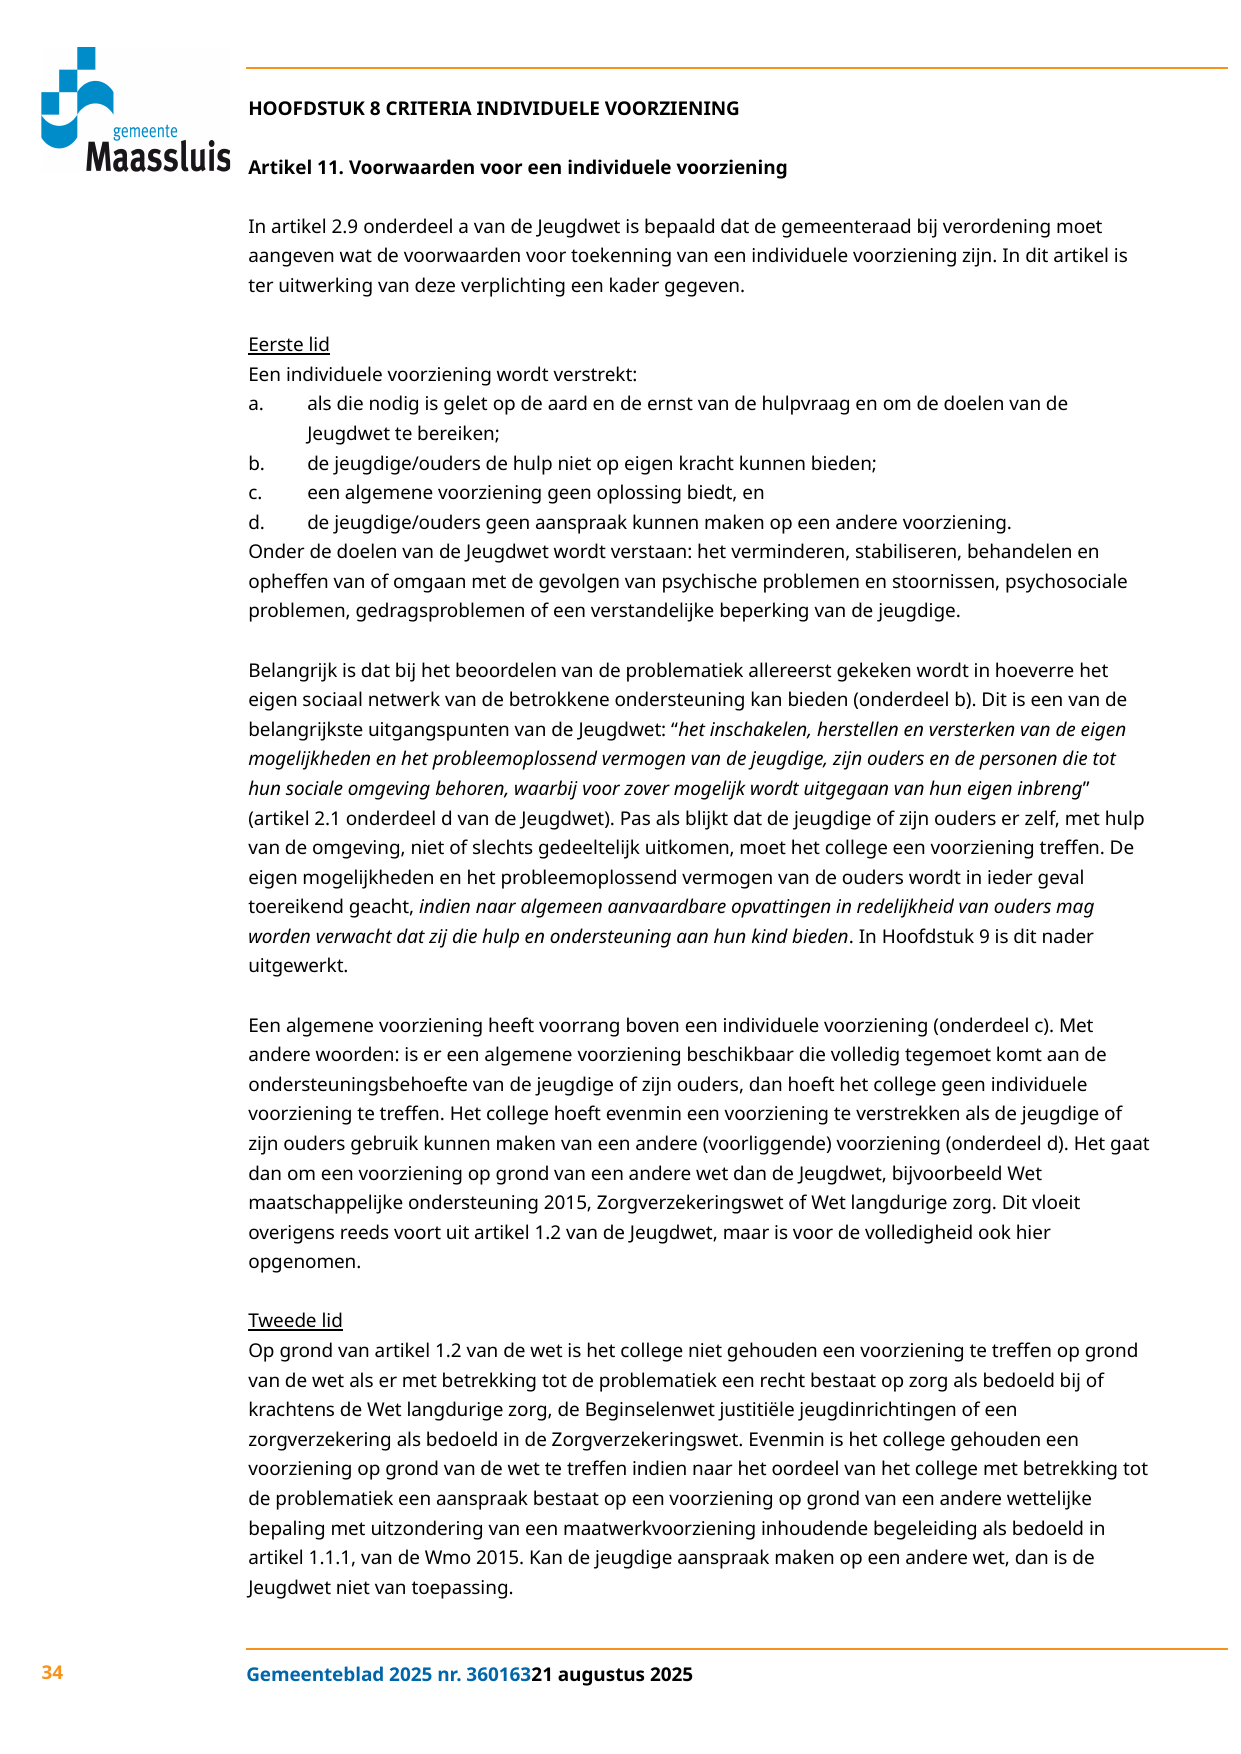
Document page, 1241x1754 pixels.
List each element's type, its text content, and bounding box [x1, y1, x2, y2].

list de jeugdige/ouders geen aanspraak kunnen maken op een andere voorziening. [248, 509, 1152, 535]
picture [41, 47, 77, 92]
list een algemene voorziening geen oplossing biedt, en [248, 479, 1152, 505]
text Onder de doelen van de Jeugdwet wordt verstaan: het verminderen, stabiliseren, behandelen en opheffen van of omgaan met de gevolgen van psychische problemen en stoornissen, psychosociale problemen, gedragsproblemen of een verstandelijke beperking van de jeugdige. [248, 538, 1152, 623]
text Belangrijk is dat bij het beoordelen van de problematiek allereerst gekeken wordt in hoeverre het eigen sociaal netwerk van de betrokkene ondersteuning kan bieden (onderdeel b). Dit is een van de belangrijkste uitgangspunten van de Jeugdwet: “het inschakelen, herstellen en versterken van de eigen mogelijkheden en het probleemoplossend vermogen van de jeugdige, zijn ouders en de personen die tot hun sociale omgeving behoren, waarbij voor zover mogelijk wordt uitgegaan van hun eigen inbreng” (artikel 2.1 onderdeel d van de Jeugdwet). Pas als blijkt dat de jeugdige of zijn ouders er zelf, met hulp van de omgeving, niet of slechts gedeeltelijk uitkomen, moet het college een voorziening treffen. De eigen mogelijkheden en het probleemoplossend vermogen van de ouders wordt in ieder geval toereikend geacht, indien naar algemeen aanvaardbare opvattingen in redelijkheid van ouders mag worden verwacht dat zij die hulp en ondersteuning aan hun kind bieden. In Hoofdstuk 9 is dit nader uitgewerkt. [248, 657, 1152, 978]
list als die nodig is gelet op de aard en de ernst van de hulpvraag en om de doelen van de Jeugdwet te bereiken; [248, 391, 1152, 446]
text Tweede lid [248, 1308, 1152, 1333]
text Eerste lid [248, 331, 1152, 357]
text Artikel 11. Voorwaarden voor een individuele voorziening [248, 154, 1152, 180]
text Een algemene voorziening heeft voorrang boven een individuele voorziening (onderdeel c). Met andere woorden: is er een algemene voorziening beschikbaar die volledig tegemoet komt aan de ondersteuningsbehoefte van de jeugdige of zijn ouders, dan hoeft het college geen individuele voorziening te treffen. Het college hoeft evenmin een voorziening te verstrekken als de jeugdige of zijn ouders gebruik kunnen maken van een andere (voorliggende) voorziening (onderdeel d). Het gaat dan om een voorziening op grond van een andere wet dan de Jeugdwet, bijvoorbeeld Wet maatschappelijke ondersteuning 2015, Zorgverzekeringswet of Wet langdurige zorg. Dit vloeit overigens reeds voort uit artikel 1.2 van de Jeugdwet, maar is voor de volledigheid ook hier opgenomen. [248, 1012, 1152, 1274]
text Een individuele voorziening wordt verstrekt: [248, 361, 1152, 387]
picture [41, 47, 231, 172]
text Op grond van artikel 1.2 van de wet is het college niet gehouden een voorziening te treffen op grond van de wet als er met betrekking tot de problematiek een recht bestaat op zorg als bedoeld bij of krachtens de Wet langdurige zorg, de Beginselenwet justitiële jeugdinrichtingen of een zorgverzekering als bedoeld in de Zorgverzekeringswet. Evenmin is het college gehouden een voorziening op grond van de wet te treffen indien naar het oordeel van het college met betrekking tot de problematiek een aanspraak bestaat op een voorziening op grond van een andere wettelijke bepaling met uitzondering van een maatwerkvoorziening inhoudende begeleiding als bedoeld in artikel 1.1.1, van de Wmo 2015. Kan de jeugdige aanspraak maken op een andere wet, dan is de Jeugdwet niet van toepassing. [248, 1337, 1152, 1600]
text In artikel 2.9 onderdeel a van de Jeugdwet is bepaald dat de gemeenteraad bij verordening moet aangeven wat de voorwaarden voor toekenning van een individuele voorziening zijn. In dit artikel is ter uitwerking van deze verplichting een kader gegeven. [248, 213, 1152, 298]
text HOOFDSTUK 8 CRITERIA INDIVIDUELE VOORZIENING [248, 95, 1152, 121]
list de jeugdige/ouders de hulp niet op eigen kracht kunnen bieden; [248, 450, 1152, 476]
